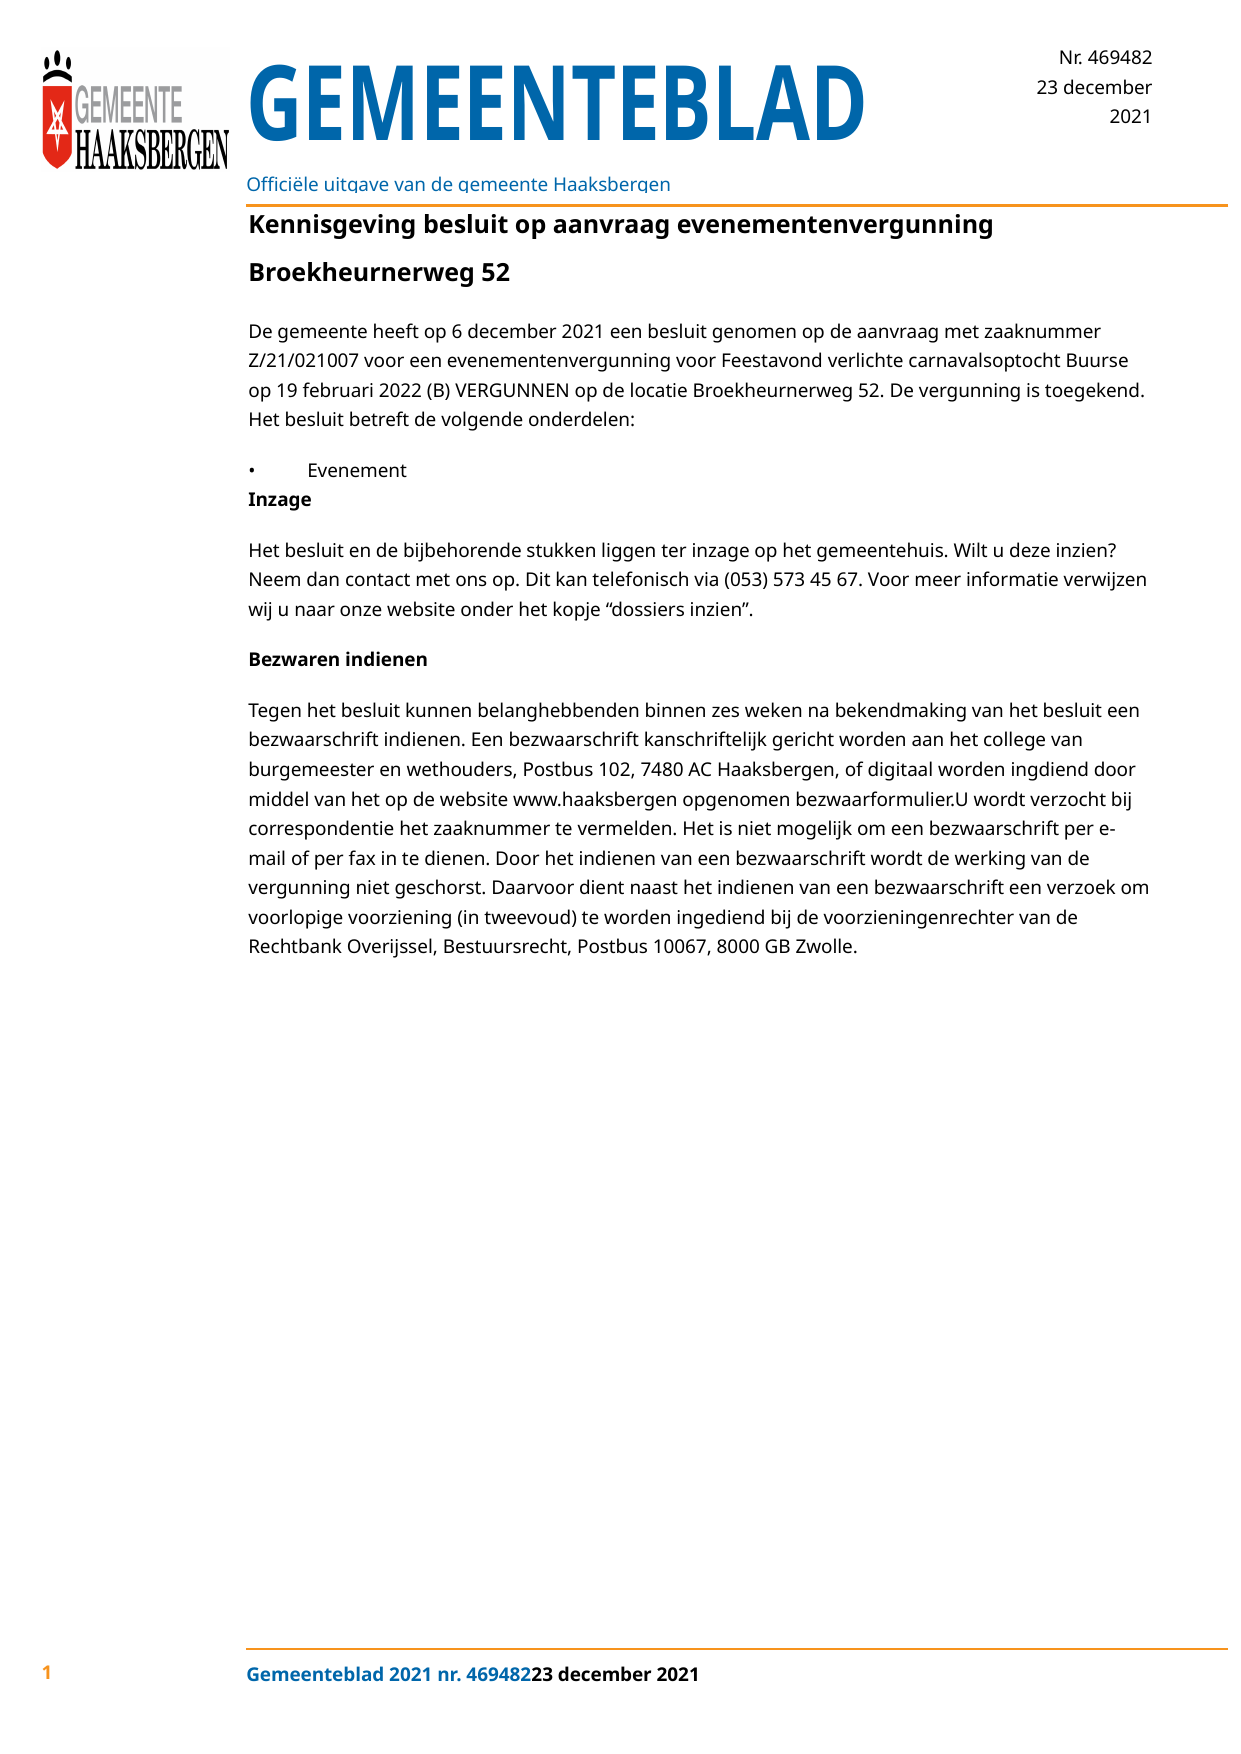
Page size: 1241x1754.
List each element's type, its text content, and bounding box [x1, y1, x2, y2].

text Kennisgeving besluit op aanvraag evenementenvergunning Broekheurnerweg 52 [248, 207, 1152, 288]
list Evenement [248, 457, 1152, 483]
text De gemeente heeft op 6 december 2021 een besluit genomen op de aanvraag met zaaknummer Z/21/021007 voor een evenementenvergunning voor Feestavond verlichte carnavalsoptocht Buurse op 19 februari 2022 (B) VERGUNNEN op de locatie Broekheurnerweg 52. De vergunning is toegekend. Het besluit betreft de volgende onderdelen: [248, 318, 1152, 432]
text Bezwaren indienen [248, 647, 1152, 672]
text Tegen het besluit kunnen belanghebbenden binnen zes weken na bekendmaking van het besluit een bezwaarschrift indienen. Een bezwaarschrift kanschriftelijk gericht worden aan het college van burgemeester en wethouders, Postbus 102, 7480 AC Haaksbergen, of digitaal worden ingdiend door middel van het op de website www.haaksbergen opgenomen bezwaarformulier.U wordt verzocht bij correspondentie het zaaknummer te vermelden. Het is niet mogelijk om een bezwaarschrift per e-mail of per fax in te dienen. Door het indienen van een bezwaarschrift wordt de werking van de vergunning niet geschorst. Daarvoor dient naast het indienen van een bezwaarschrift een verzoek om voorlopige voorziening (in tweevoud) te worden ingediend bij de voorzieningenrechter van de Rechtbank Overijssel, Bestuursrecht, Postbus 10067, 8000 GB Zwolle. [248, 697, 1152, 959]
picture [41, 47, 231, 172]
text Het besluit en de bijbehorende stukken liggen ter inzage op het gemeentehuis. Wilt u deze inzien? Neem dan contact met ons op. Dit kan telefonisch via (053) 573 45 67. Voor meer informatie verwijzen wij u naar onze website onder het kopje “dossiers inzien”. [248, 537, 1152, 622]
text Inzage [248, 487, 1152, 512]
